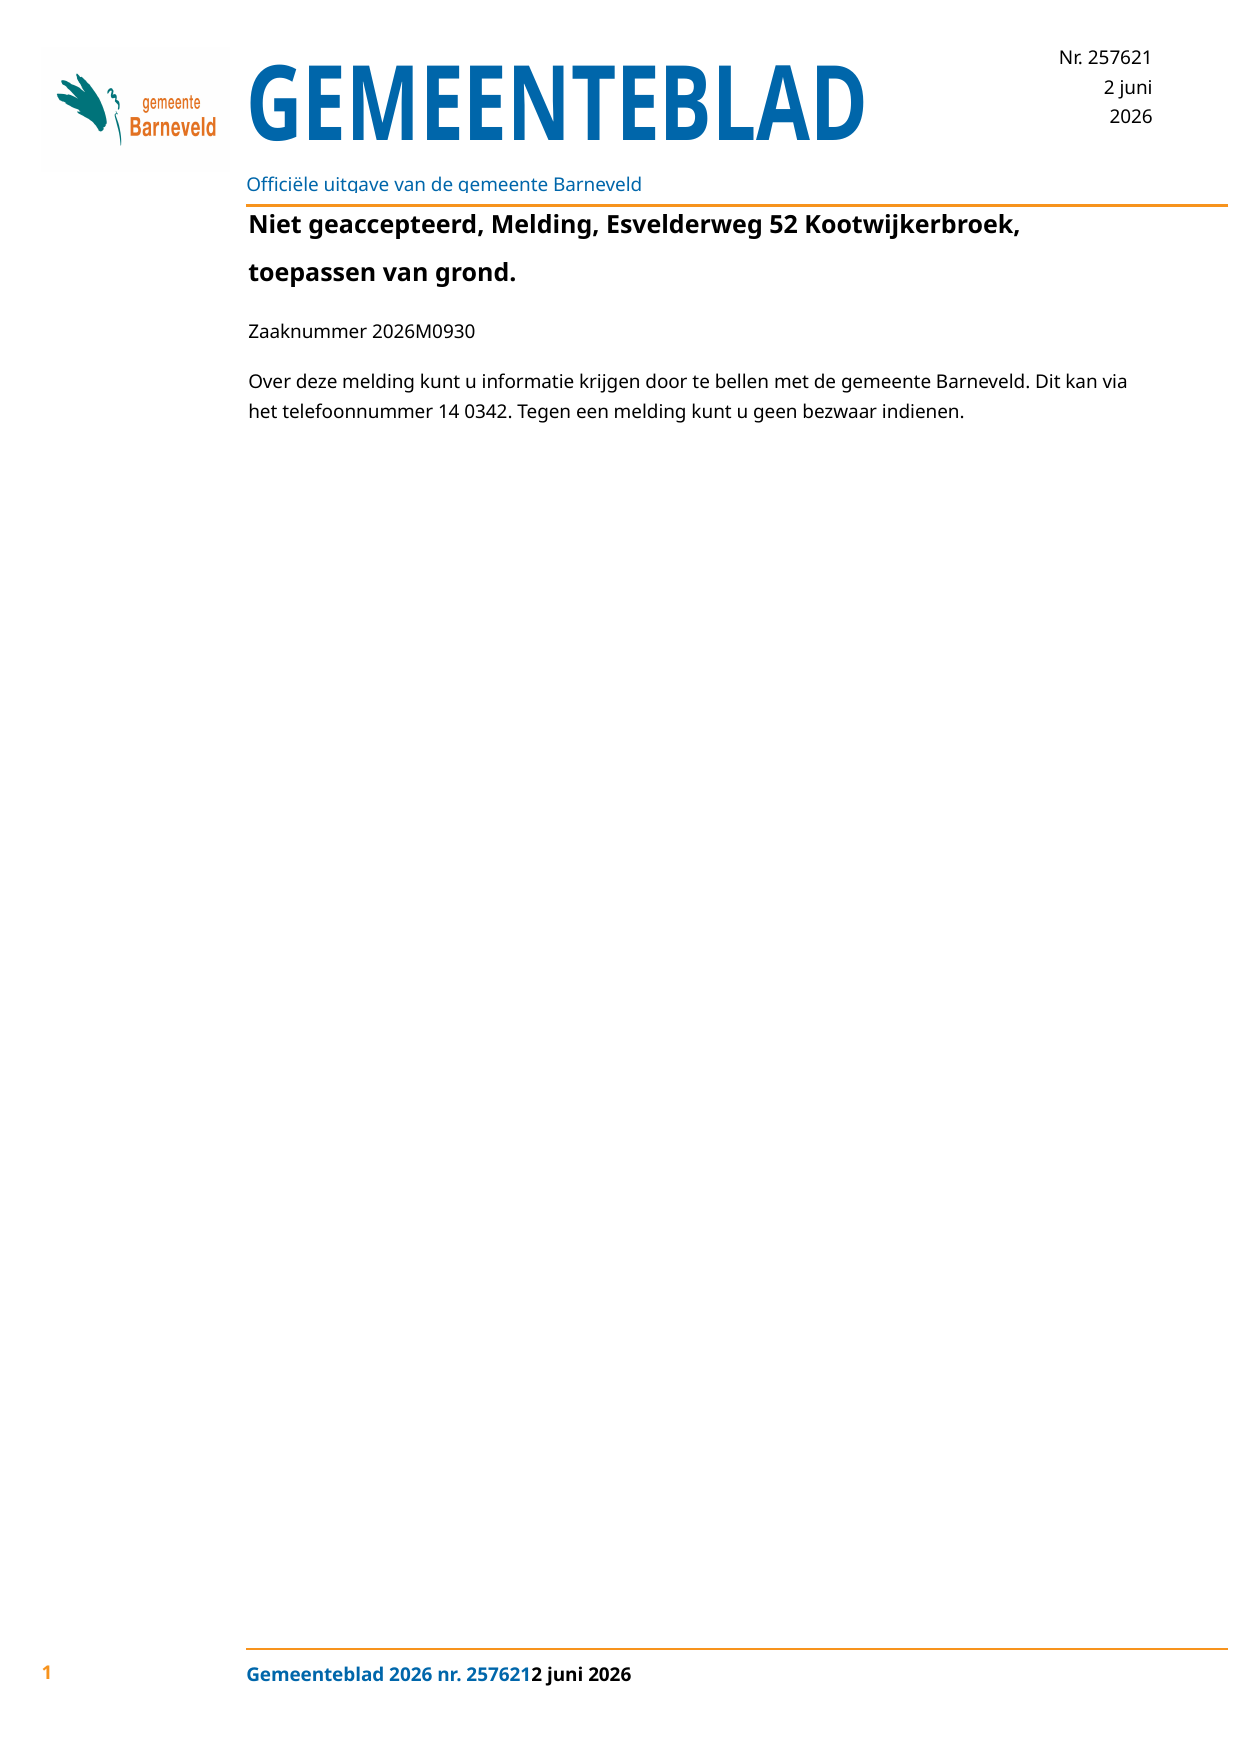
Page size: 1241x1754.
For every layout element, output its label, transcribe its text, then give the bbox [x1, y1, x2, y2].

text Zaaknummer 2026M0930 [248, 318, 1152, 344]
picture [41, 47, 231, 172]
text Over deze melding kunt u informatie krijgen door te bellen met de gemeente Barneveld. Dit kan via het telefoonnummer 14 0342. Tegen een melding kunt u geen bezwaar indienen. [248, 368, 1152, 424]
text Niet geaccepteerd, Melding, Esvelderweg 52 Kootwijkerbroek, toepassen van grond. [248, 207, 1152, 288]
